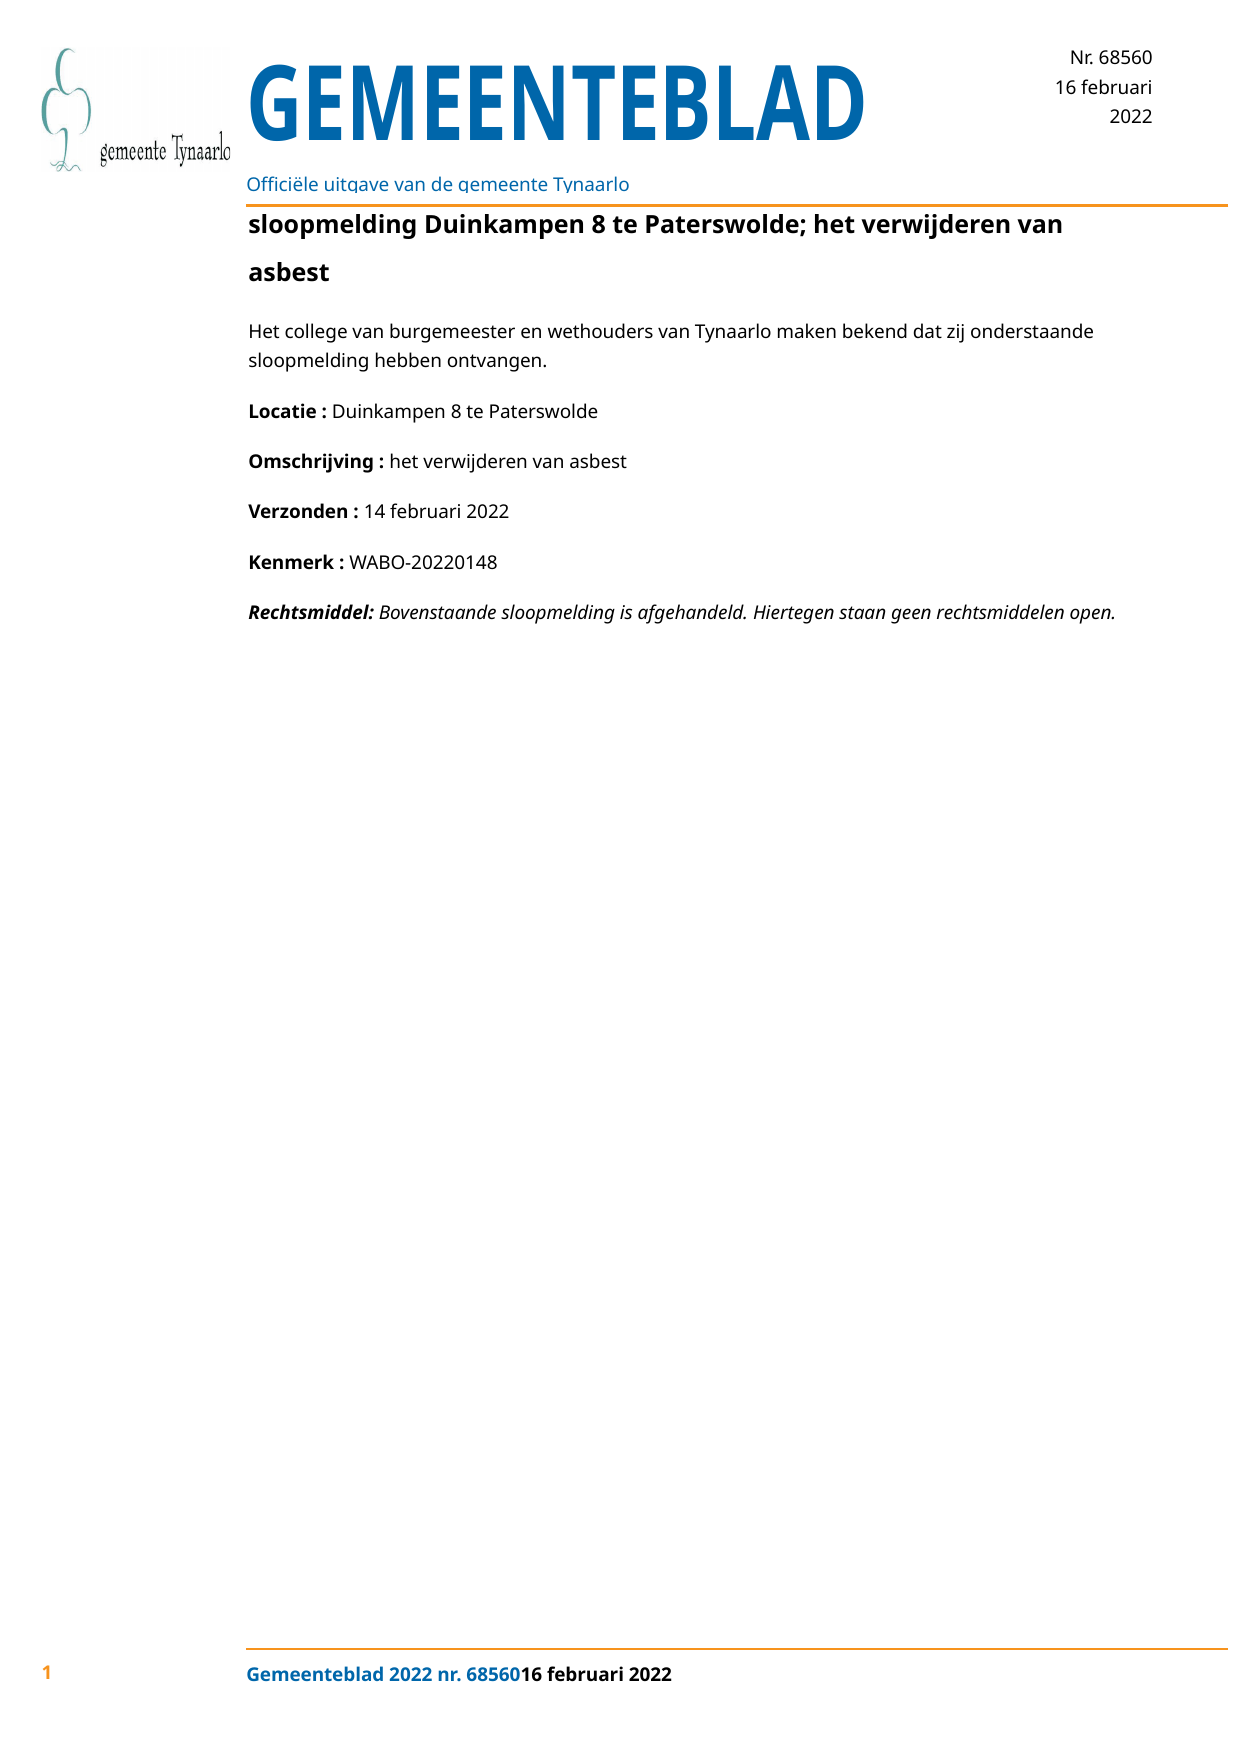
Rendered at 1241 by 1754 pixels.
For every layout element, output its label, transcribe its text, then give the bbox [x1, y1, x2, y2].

text Omschrijving : het verwijderen van asbest [248, 448, 1152, 474]
text Verzonden : 14 februari 2022 [248, 499, 1152, 524]
text Rechtsmiddel: Bovenstaande sloopmelding is afgehandeld. Hiertegen staan geen rechtsmiddelen open. [248, 599, 1152, 625]
picture [41, 47, 231, 172]
text sloopmelding Duinkampen 8 te Paterswolde; het verwijderen van asbest [248, 207, 1152, 288]
text Locatie : Duinkampen 8 te Paterswolde [248, 398, 1152, 424]
text Kenmerk : WABO-20220148 [248, 549, 1152, 575]
text Het college van burgemeester en wethouders van Tynaarlo maken bekend dat zij onderstaande sloopmelding hebben ontvangen. [248, 318, 1152, 373]
